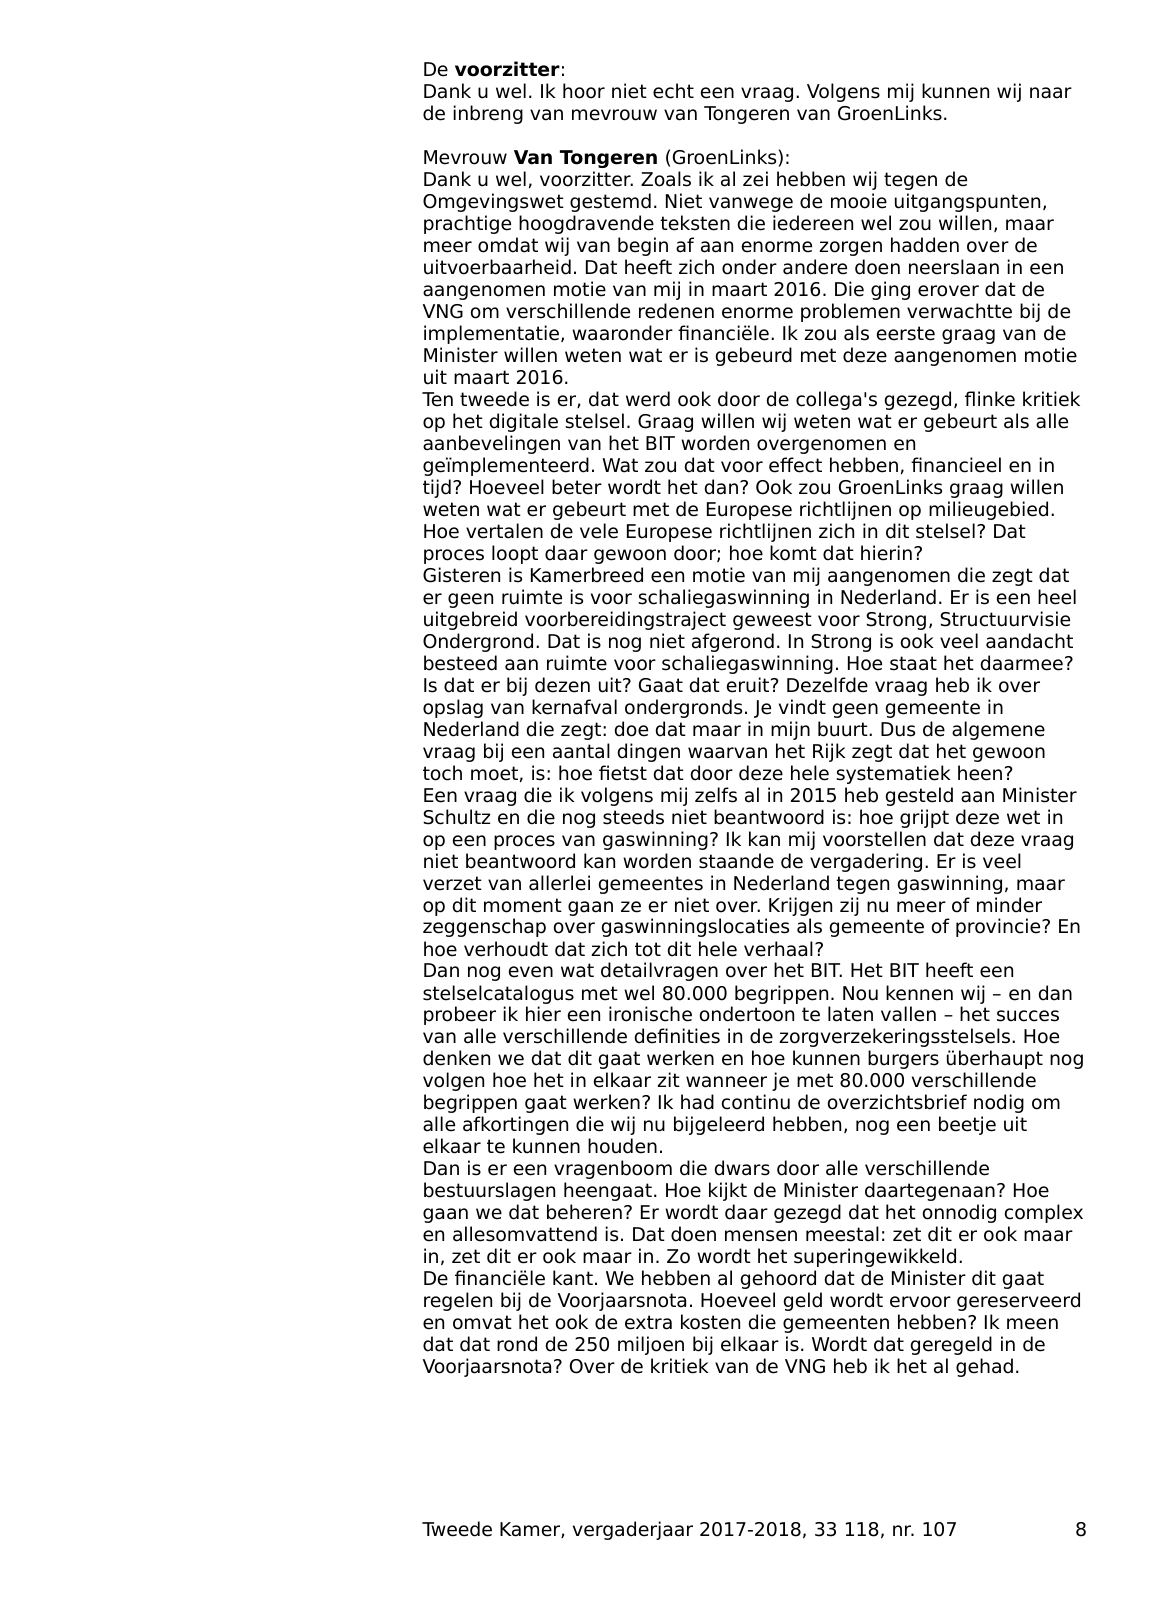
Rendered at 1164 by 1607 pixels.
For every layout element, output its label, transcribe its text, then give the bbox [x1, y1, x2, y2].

text Dank u wel. Ik hoor niet echt een vraag. Volgens mij kunnen wij naar de inbreng van mevrouw van Tongeren van GroenLinks. [422, 81, 1087, 125]
text De voorzitter: [422, 59, 1087, 81]
text Gisteren is Kamerbreed een motie van mij aangenomen die zegt dat er geen ruimte is voor schaliegaswinning in Nederland. Er is een heel uitgebreid voorbereidingstraject geweest voor Strong, Structuurvisie Ondergrond. Dat is nog niet afgerond. In Strong is ook veel aandacht besteed aan ruimte voor schaliegaswinning. Hoe staat het daarmee? Is dat er bij dezen uit? Gaat dat eruit? Dezelfde vraag heb ik over opslag van kernafval ondergronds. Je vindt geen gemeente in Nederland die zegt: doe dat maar in mijn buurt. Dus de algemene vraag bij een aantal dingen waarvan het Rijk zegt dat het gewoon toch moet, is: hoe fietst dat door deze hele systematiek heen? [422, 565, 1087, 784]
text Ten tweede is er, dat werd ook door de collega's gezegd, flinke kritiek op het digitale stelsel. Graag willen wij weten wat er gebeurt als alle aanbevelingen van het BIT worden overgenomen en geïmplementeerd. Wat zou dat voor effect hebben, financieel en in tijd? Hoeveel beter wordt het dan? Ook zou GroenLinks graag willen weten wat er gebeurt met de Europese richtlijnen op milieugebied. Hoe vertalen de vele Europese richtlijnen zich in dit stelsel? Dat proces loopt daar gewoon door; hoe komt dat hierin? [422, 389, 1087, 565]
text Dan nog even wat detailvragen over het BIT. Het BIT heeft een stelselcatalogus met wel 80.000 begrippen. Nou kennen wij – en dan probeer ik hier een ironische ondertoon te laten vallen – het succes van alle verschillende definities in de zorgverzekeringsstelsels. Hoe denken we dat dit gaat werken en hoe kunnen burgers überhaupt nog volgen hoe het in elkaar zit wanneer je met 80.000 verschillende begrippen gaat werken? Ik had continu de overzichtsbrief nodig om alle afkortingen die wij nu bijgeleerd hebben, nog een beetje uit elkaar te kunnen houden. [422, 960, 1087, 1158]
text Dank u wel, voorzitter. Zoals ik al zei hebben wij tegen de Omgevingswet gestemd. Niet vanwege de mooie uitgangspunten, prachtige hoogdravende teksten die iedereen wel zou willen, maar meer omdat wij van begin af aan enorme zorgen hadden over de uitvoerbaarheid. Dat heeft zich onder andere doen neerslaan in een aangenomen motie van mij in maart 2016. Die ging erover dat de VNG om verschillende redenen enorme problemen verwachtte bij de implementatie, waaronder financiële. Ik zou als eerste graag van de Minister willen weten wat er is gebeurd met deze aangenomen motie uit maart 2016. [422, 169, 1087, 389]
text Een vraag die ik volgens mij zelfs al in 2015 heb gesteld aan Minister Schultz en die nog steeds niet beantwoord is: hoe grijpt deze wet in op een proces van gaswinning? Ik kan mij voorstellen dat deze vraag niet beantwoord kan worden staande de vergadering. Er is veel verzet van allerlei gemeentes in Nederland tegen gaswinning, maar op dit moment gaan ze er niet over. Krijgen zij nu meer of minder zeggenschap over gaswinningslocaties als gemeente of provincie? En hoe verhoudt dat zich tot dit hele verhaal? [422, 784, 1087, 960]
text Mevrouw Van Tongeren (GroenLinks): [422, 147, 1087, 169]
text Dan is er een vragenboom die dwars door alle verschillende bestuurslagen heengaat. Hoe kijkt de Minister daartegenaan? Hoe gaan we dat beheren? Er wordt daar gezegd dat het onnodig complex en allesomvattend is. Dat doen mensen meestal: zet dit er ook maar in, zet dit er ook maar in. Zo wordt het superingewikkeld. [422, 1158, 1087, 1268]
text De financiële kant. We hebben al gehoord dat de Minister dit gaat regelen bij de Voorjaarsnota. Hoeveel geld wordt ervoor gereserveerd en omvat het ook de extra kosten die gemeenten hebben? Ik meen dat dat rond de 250 miljoen bij elkaar is. Wordt dat geregeld in de Voorjaarsnota? Over de kritiek van de VNG heb ik het al gehad. [422, 1268, 1087, 1378]
